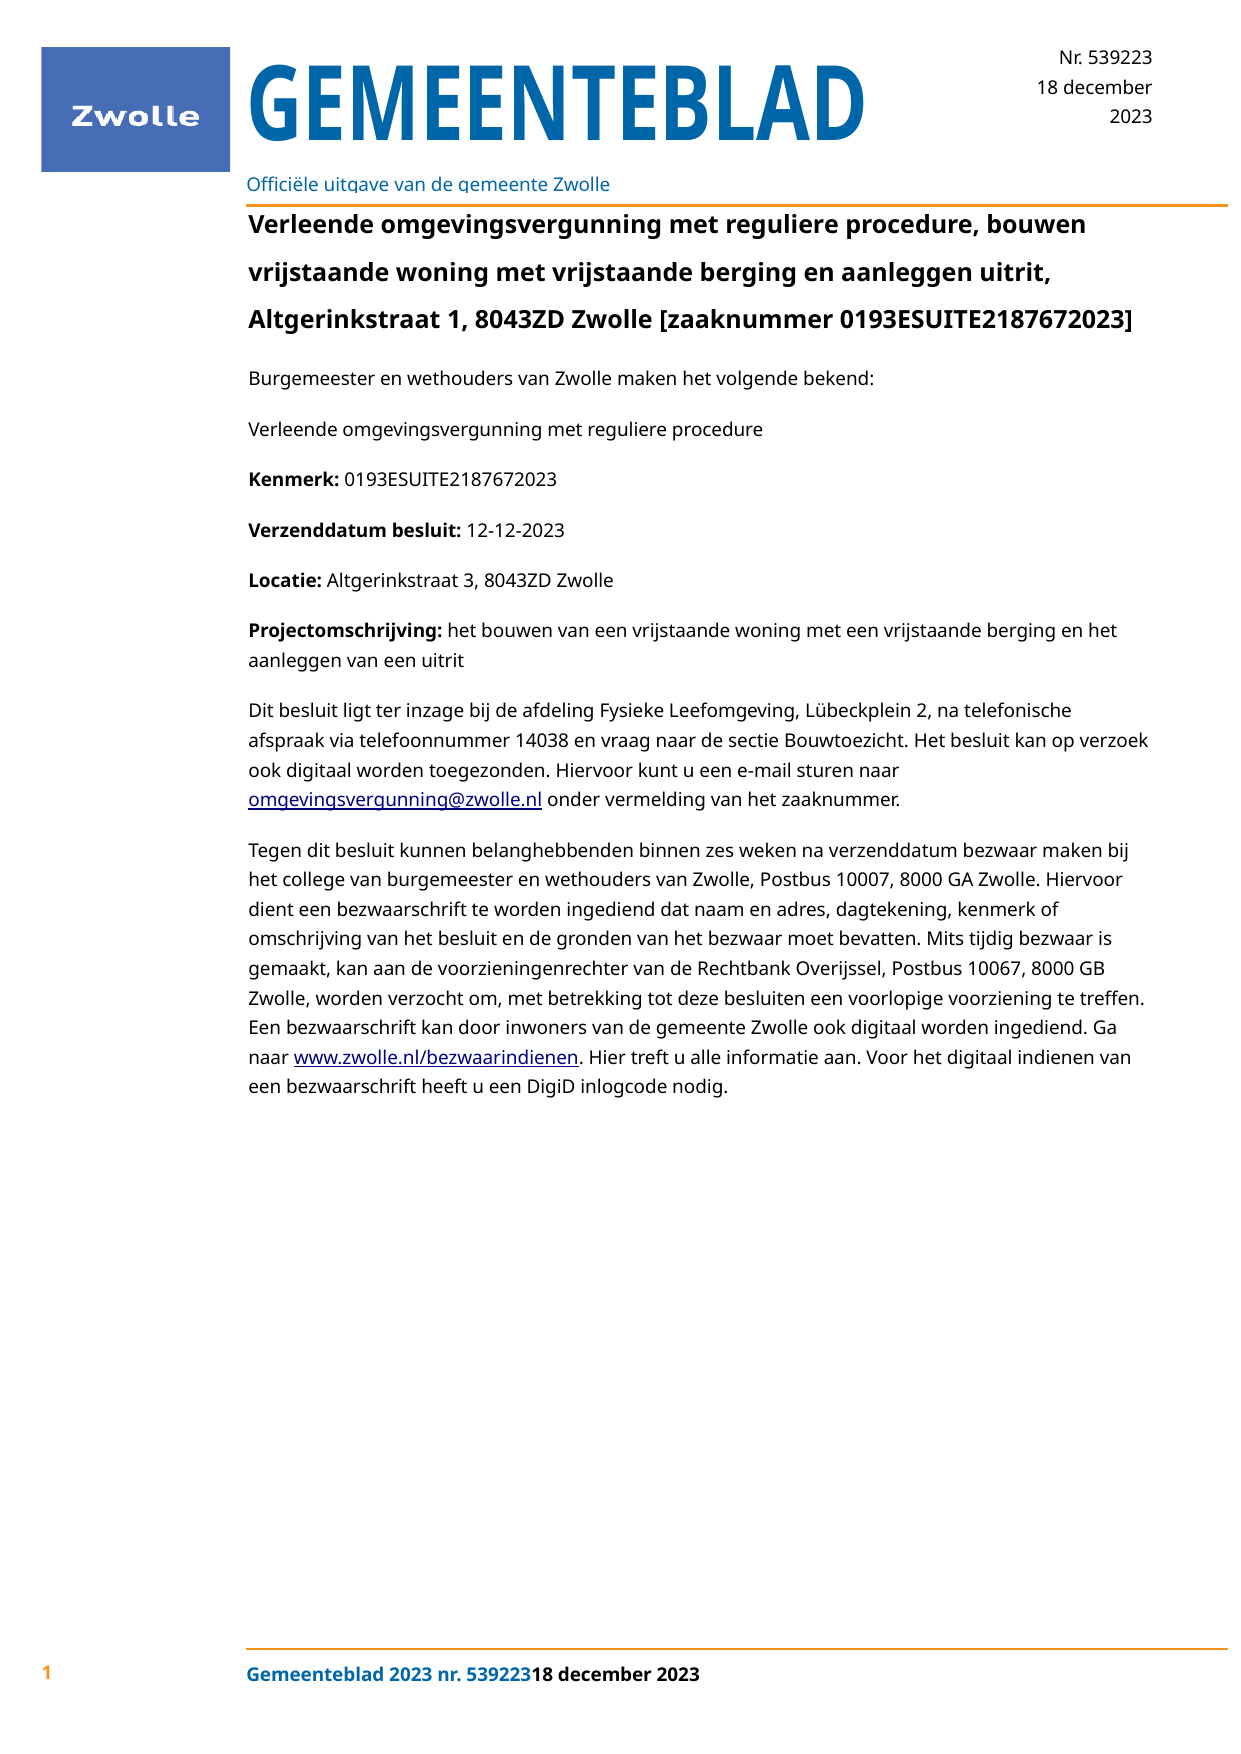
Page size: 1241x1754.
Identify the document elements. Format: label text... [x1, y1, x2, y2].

text Projectomschrijving: het bouwen van een vrijstaande woning met een vrijstaande berging en het aanleggen van een uitrit [248, 618, 1152, 673]
text Verzenddatum besluit: 12-12-2023 [248, 517, 1152, 542]
picture [41, 47, 231, 172]
text Tegen dit besluit kunnen belanghebbenden binnen zes weken na verzenddatum bezwaar maken bij het college van burgemeester en wethouders van Zwolle, Postbus 10007, 8000 GA Zwolle. Hiervoor dient een bezwaarschrift te worden ingediend dat naam en adres, dagtekening, kenmerk of omschrijving van het besluit en de gronden van het bezwaar moet bevatten. Mits tijdig bezwaar is gemaakt, kan aan de voorzieningenrechter van de Rechtbank Overijssel, Postbus 10067, 8000 GB Zwolle, worden verzocht om, met betrekking tot deze besluiten een voorlopige voorziening te treffen. Een bezwaarschrift kan door inwoners van de gemeente Zwolle ook digitaal worden ingediend. Ga naar www.zwolle.nl/bezwaarindienen. Hier treft u alle informatie aan. Voor het digitaal indienen van een bezwaarschrift heeft u een DigiD inlogcode nodig. [248, 837, 1152, 1099]
text Burgemeester en wethouders van Zwolle maken het volgende bekend: [248, 366, 1152, 391]
text Locatie: Altgerinkstraat 3, 8043ZD Zwolle [248, 567, 1152, 593]
text Kenmerk: 0193ESUITE2187672023 [248, 466, 1152, 492]
text Verleende omgevingsvergunning met reguliere procedure [248, 416, 1152, 442]
text Verleende omgevingsvergunning met reguliere procedure, bouwen vrijstaande woning met vrijstaande berging en aanleggen uitrit, Altgerinkstraat 1, 8043ZD Zwolle [zaaknummer 0193ESUITE2187672023] [248, 207, 1152, 336]
text Dit besluit ligt ter inzage bij de afdeling Fysieke Leefomgeving, Lübeckplein 2, na telefonische afspraak via telefoonnummer 14038 en vraag naar de sectie Bouwtoezicht. Het besluit kan op verzoek ook digitaal worden toegezonden. Hiervoor kunt u een e-mail sturen naar omgevingsvergunning@zwolle.nl onder vermelding van het zaaknummer. [248, 698, 1152, 812]
